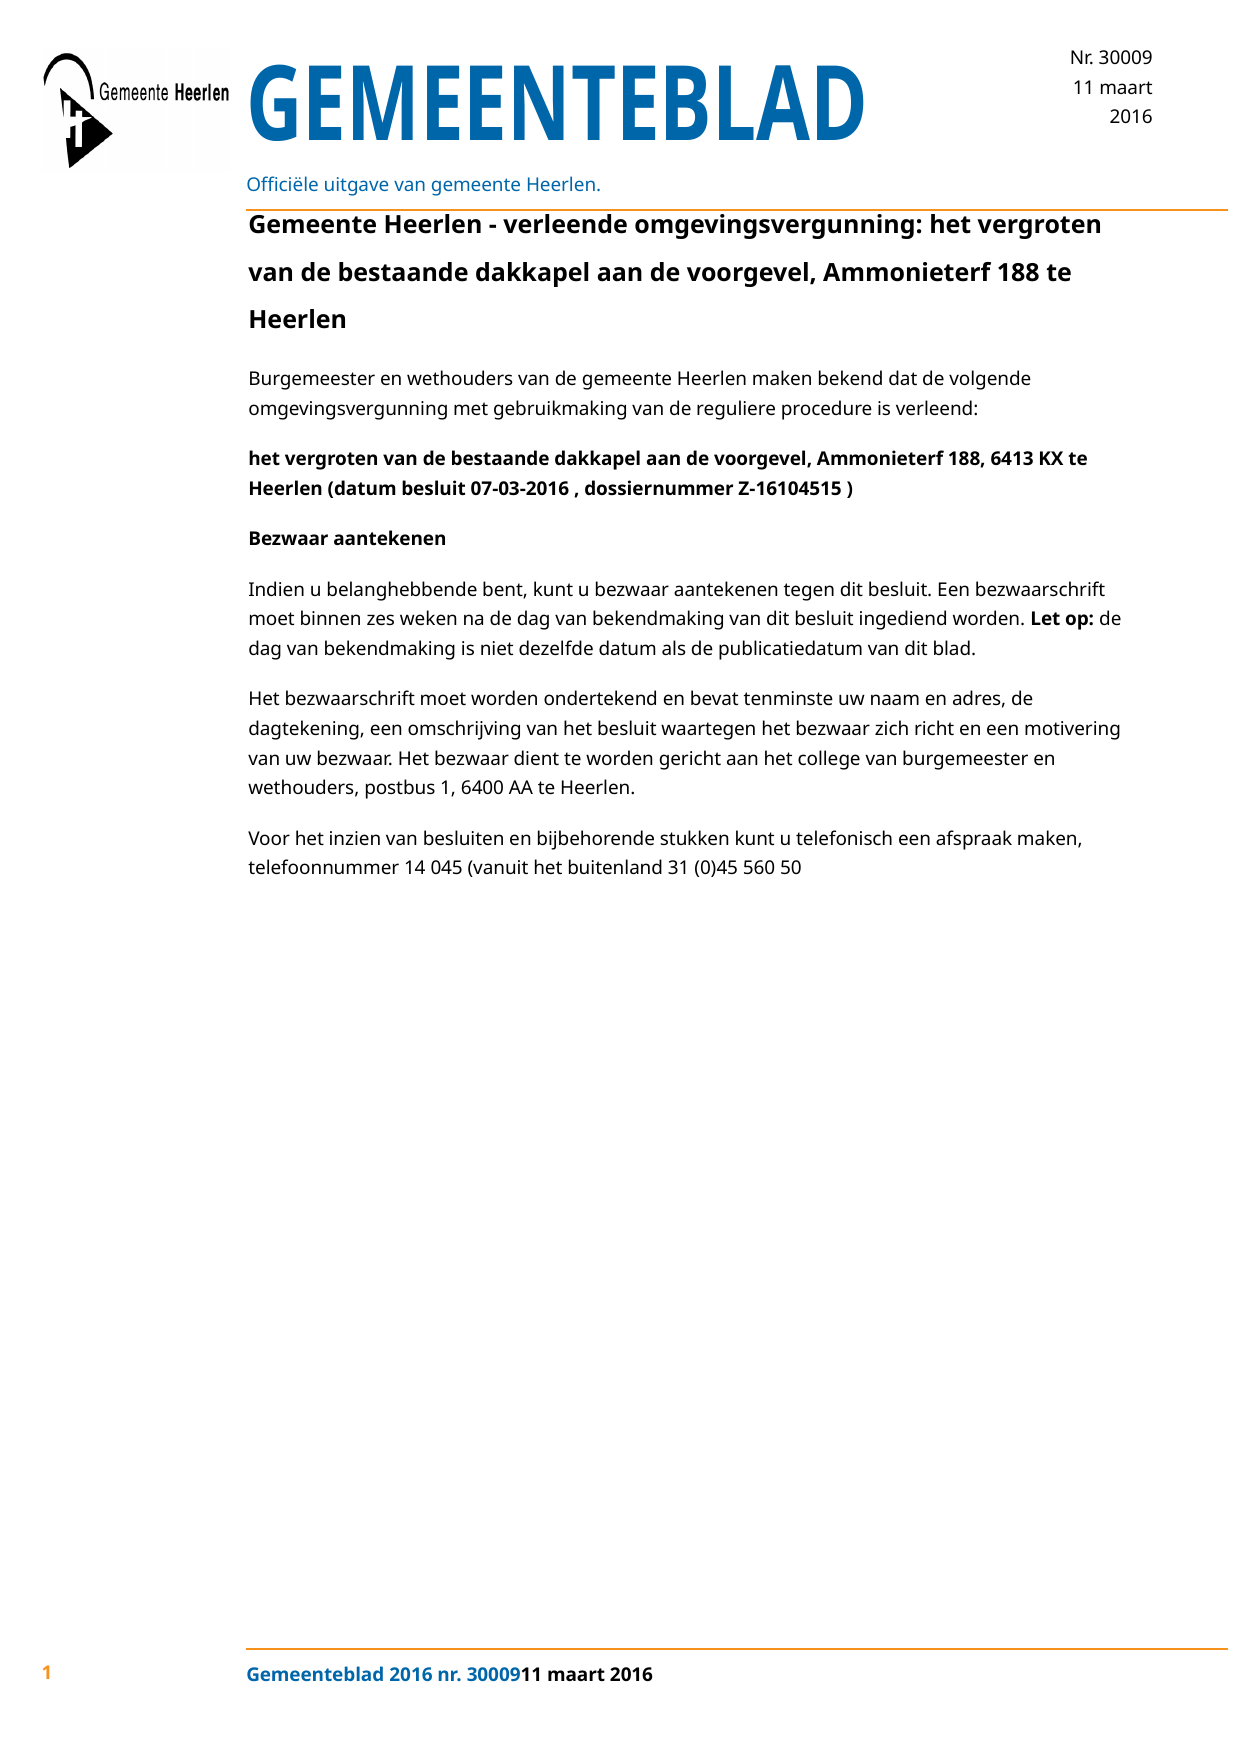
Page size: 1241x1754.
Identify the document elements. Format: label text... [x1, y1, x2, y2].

text Voor het inzien van besluiten en bijbehorende stukken kunt u telefonisch een afspraak maken, telefoonnummer 14 045 (vanuit het buitenland 31 (0)45 560 50 [248, 825, 1152, 880]
text Gemeente Heerlen - verleende omgevingsvergunning: het vergroten van de bestaande dakkapel aan de voorgevel, Ammonieterf 188 te Heerlen [248, 211, 1152, 336]
text Indien u belanghebbende bent, kunt u bezwaar aantekenen tegen dit besluit. Een bezwaarschrift moet binnen zes weken na de dag van bekendmaking van dit besluit ingediend worden. Let op: de dag van bekendmaking is niet dezelfde datum als de publicatiedatum van dit blad. [248, 576, 1152, 661]
text Het bezwaarschrift moet worden ondertekend en bevat tenminste uw naam en adres, de dagtekening, een omschrijving van het besluit waartegen het bezwaar zich richt en een motivering van uw bezwaar. Het bezwaar dient te worden gericht aan het college van burgemeester en wethouders, postbus 1, 6400 AA te Heerlen. [248, 686, 1152, 800]
picture [41, 47, 231, 172]
text het vergroten van de bestaande dakkapel aan de voorgevel, Ammonieterf 188, 6413 KX te Heerlen (datum besluit 07-03-2016 , dossiernummer Z-16104515 ) [248, 446, 1152, 501]
text Burgemeester en wethouders van de gemeente Heerlen maken bekend dat de volgende omgevingsvergunning met gebruikmaking van de reguliere procedure is verleend: [248, 366, 1152, 421]
text Bezwaar aantekenen [248, 526, 1152, 551]
